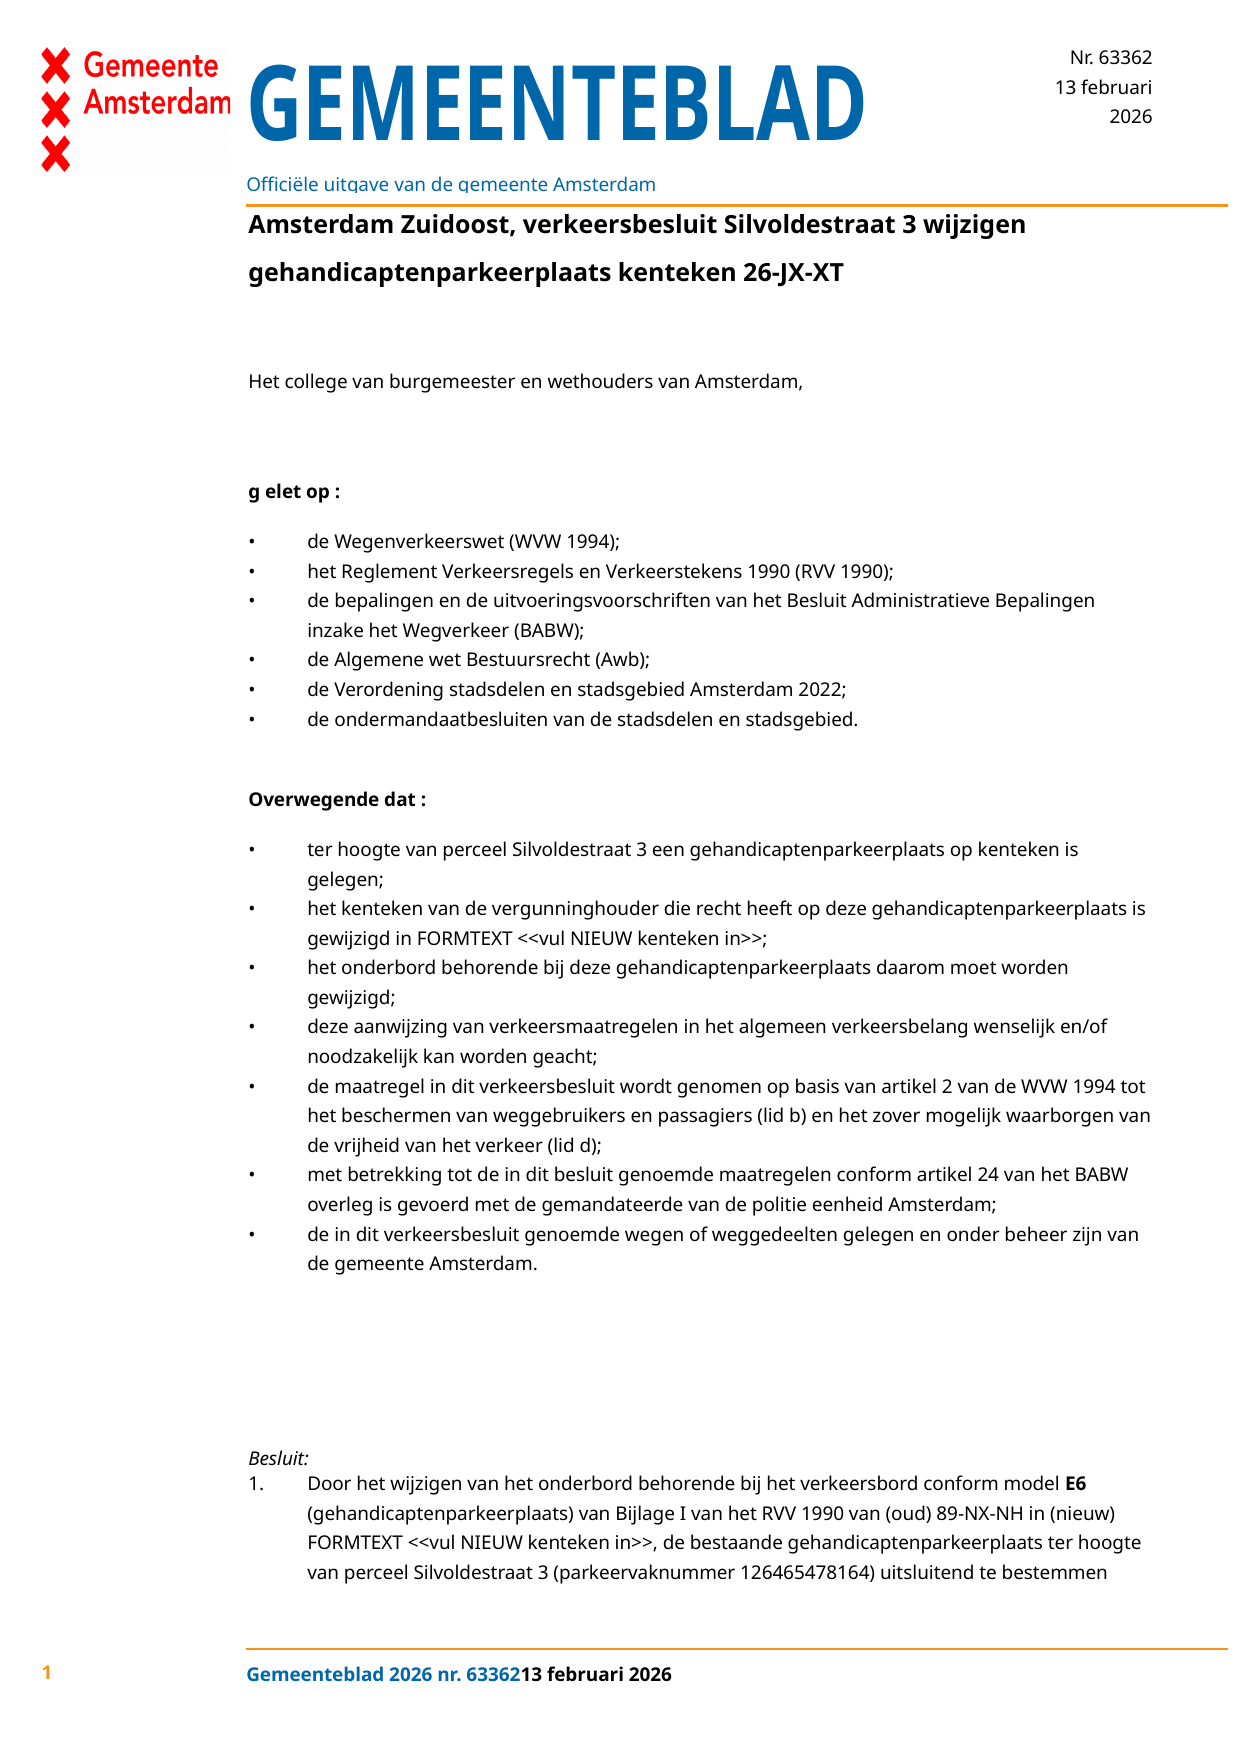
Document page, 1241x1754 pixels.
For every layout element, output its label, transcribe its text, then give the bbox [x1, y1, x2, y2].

list het kenteken van de vergunninghouder die recht heeft op deze gehandicaptenparkeerplaats is gewijzigd in FORMTEXT <<vul NIEUW kenteken in>>; [248, 895, 1152, 951]
text Amsterdam Zuidoost, verkeersbesluit Silvoldestraat 3 wijzigen gehandicaptenparkeerplaats kenteken 26-JX-XT [248, 207, 1152, 288]
text Het college van burgemeester en wethouders van Amsterdam, [248, 368, 1152, 394]
text Besluit: [248, 1445, 1152, 1470]
list het onderbord behorende bij deze gehandicaptenparkeerplaats daarom moet worden gewijzigd; [248, 954, 1152, 1010]
list met betrekking tot de in dit besluit genoemde maatregelen conform artikel 24 van het BABW overleg is gevoerd met de gemandateerde van de politie eenheid Amsterdam; [248, 1162, 1152, 1217]
list de Verordening stadsdelen en stadsgebied Amsterdam 2022; [248, 676, 1152, 702]
list het Reglement Verkeersregels en Verkeerstekens 1990 (RVV 1990); [248, 558, 1152, 583]
list de in dit verkeersbesluit genoemde wegen of weggedeelten gelegen en onder beheer zijn van de gemeente Amsterdam. [248, 1221, 1152, 1276]
text g elet op : [248, 478, 1152, 503]
picture [41, 47, 231, 172]
list Door het wijzigen van het onderbord behorende bij het verkeersbord conform model E6 (gehandicaptenparkeerplaats) van Bijlage I van het RVV 1990 van (oud) 89-NX-NH in (nieuw) FORMTEXT <<vul NIEUW kenteken in>>, de bestaande gehandicaptenparkeerplaats ter hoogte van perceel Silvoldestraat 3 (parkeervaknummer 126465478164) uitsluitend te bestemmen [248, 1470, 1152, 1585]
list de ondermandaatbesluiten van de stadsdelen en stadsgebied. [248, 706, 1152, 731]
list de bepalingen en de uitvoeringsvoorschriften van het Besluit Administratieve Bepalingen inzake het Wegverkeer (BABW); [248, 587, 1152, 643]
list deze aanwijzing van verkeersmaatregelen in het algemeen verkeersbelang wenselijk en/of noodzakelijk kan worden geacht; [248, 1014, 1152, 1069]
list de Algemene wet Bestuursrecht (Awb); [248, 647, 1152, 672]
list ter hoogte van perceel Silvoldestraat 3 een gehandicaptenparkeerplaats op kenteken is gelegen; [248, 836, 1152, 891]
list de maatregel in dit verkeersbesluit wordt genomen op basis van artikel 2 van de WVW 1994 tot het beschermen van weggebruikers en passagiers (lid b) en het zover mogelijk waarborgen van de vrijheid van het verkeer (lid d); [248, 1073, 1152, 1158]
list de Wegenverkeerswet (WVW 1994); [248, 528, 1152, 554]
text Overwegende dat : [248, 786, 1152, 811]
